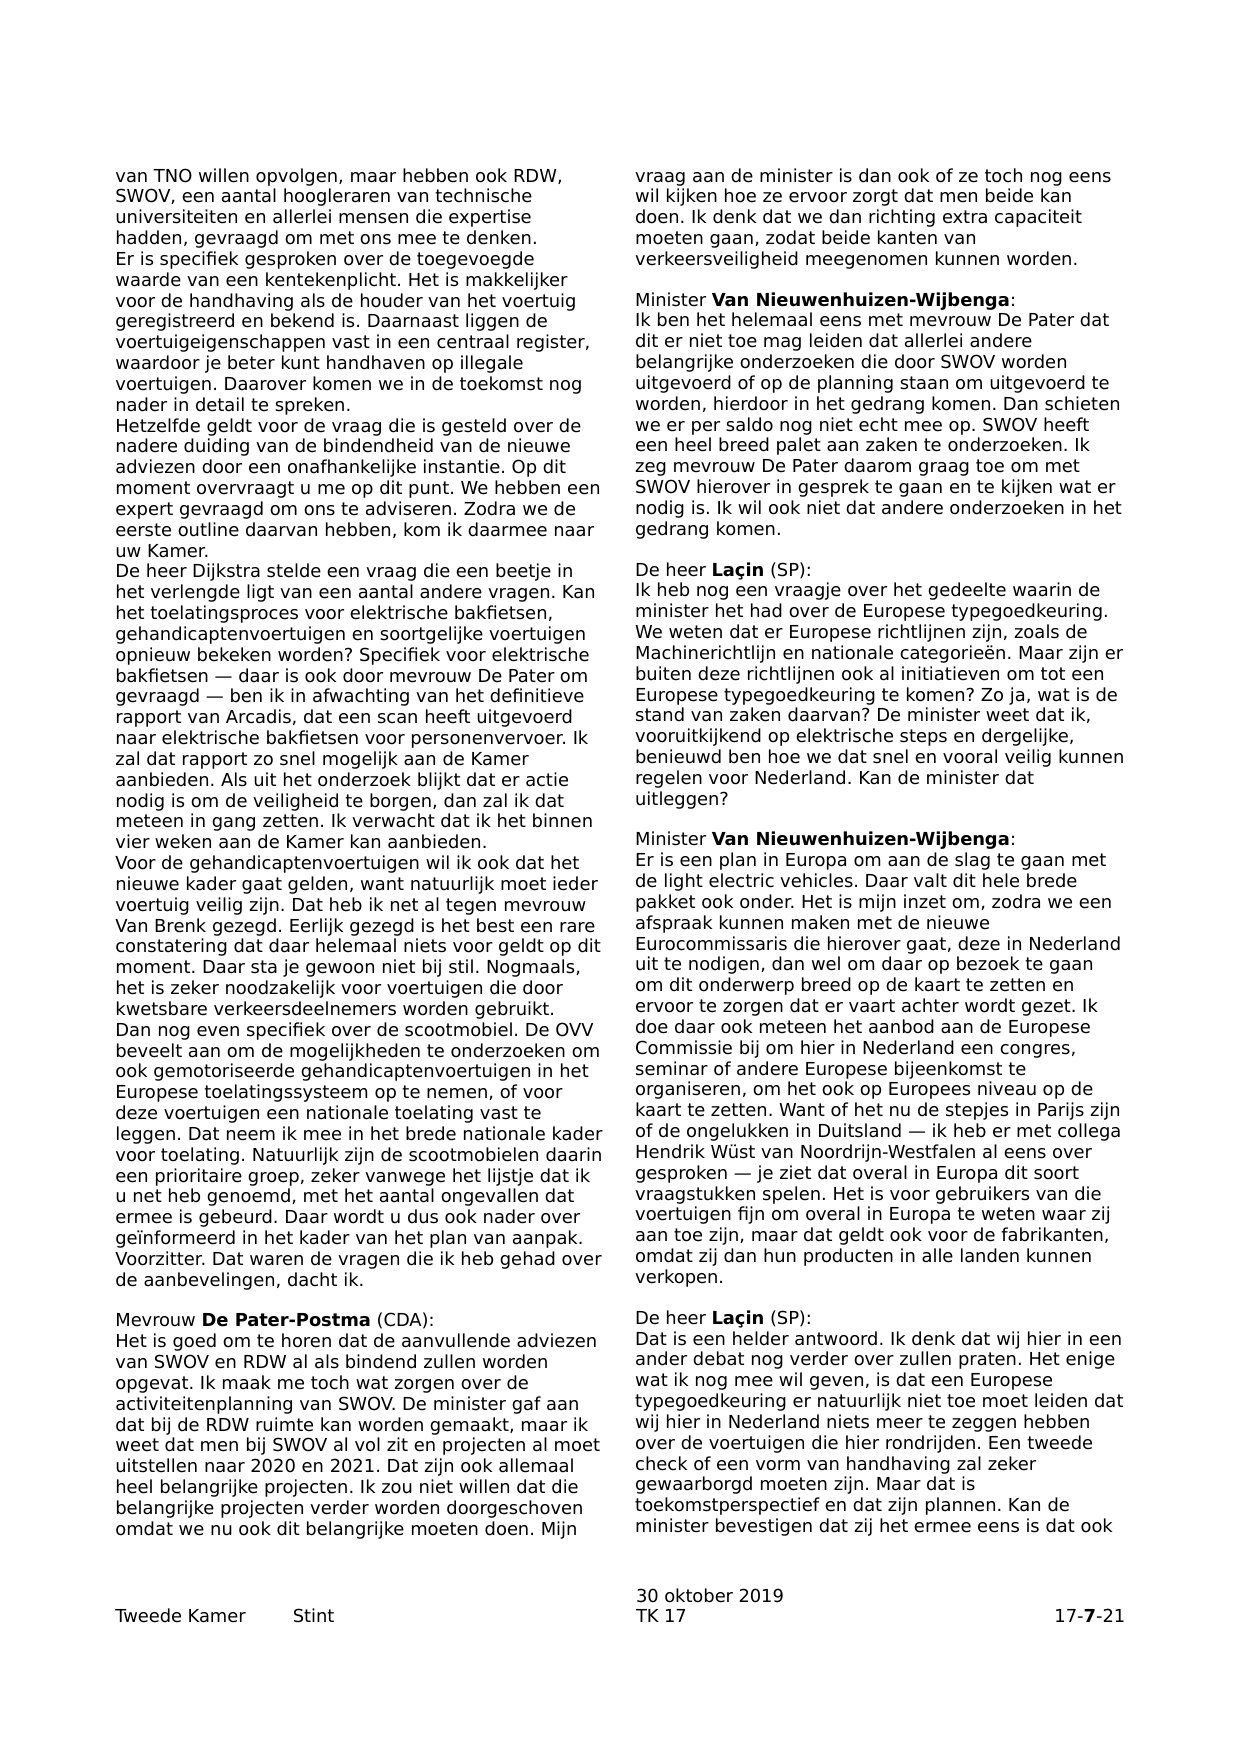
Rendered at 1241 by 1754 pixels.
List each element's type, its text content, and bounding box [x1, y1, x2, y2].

text Mevrouw De Pater-Postma (CDA): [115, 1310, 605, 1331]
text Hetzelfde geldt voor de vraag die is gesteld over de nadere duiding van de bindendheid van de nieuwe adviezen door een onafhankelijke instantie. Op dit moment overvraagt u me op dit punt. We hebben een expert gevraagd om ons te adviseren. Zodra we de eerste outline daarvan hebben, kom ik daarmee naar uw Kamer. [115, 415, 605, 561]
text Het is goed om te horen dat de aanvullende adviezen van SWOV en RDW al als bindend zullen worden opgevat. Ik maak me toch wat zorgen over de activiteitenplanning van SWOV. De minister gaf aan dat bij de RDW ruimte kan worden gemaakt, maar ik weet dat men bij SWOV al vol zit en projecten al moet uitstellen naar 2020 en 2021. Dat zijn ook allemaal heel belangrijke projecten. Ik zou niet willen dat die belangrijke projecten verder worden doorgeschoven omdat we nu ook dit belangrijke moeten doen. Mijn [115, 1331, 605, 1539]
text Dat is een helder antwoord. Ik denk dat wij hier in een ander debat nog verder over zullen praten. Het enige wat ik nog mee wil geven, is dat een Europese typegoedkeuring er natuurlijk niet toe moet leiden dat wij hier in Nederland niets meer te zeggen hebben over de voertuigen die hier rondrijden. Een tweede check of een vorm van handhaving zal zeker gewaarborgd moeten zijn. Maar dat is toekomstperspectief en dat zijn plannen. Kan de minister bevestigen dat zij het ermee eens is dat ook [635, 1328, 1125, 1537]
text Ik heb nog een vraagje over het gedeelte waarin de minister het had over de Europese typegoedkeuring. We weten dat er Europese richtlijnen zijn, zoals de Machinerichtlijn en nationale categorieën. Maar zijn er buiten deze richtlijnen ook al initiatieven om tot een Europese typegoedkeuring te komen? Zo ja, wat is de stand van zaken daarvan? De minister weet dat ik, vooruitkijkend op elektrische steps en dergelijke, benieuwd ben hoe we dat snel en vooral veilig kunnen regelen voor Nederland. Kan de minister dat uitleggen? [635, 580, 1125, 809]
text Voorzitter. Dat waren de vragen die ik heb gehad over de aanbevelingen, dacht ik. [115, 1249, 605, 1290]
text van TNO willen opvolgen, maar hebben ook RDW, SWOV, een aantal hoogleraren van technische universiteiten en allerlei mensen die expertise hadden, gevraagd om met ons mee te denken. [115, 165, 605, 249]
text Minister Van Nieuwenhuizen-Wijbenga: [635, 829, 1125, 850]
text De heer Dijkstra stelde een vraag die een beetje in het verlengde ligt van een aantal andere vragen. Kan het toelatingsproces voor elektrische bakfietsen, gehandicaptenvoertuigen en soortgelijke voertuigen opnieuw bekeken worden? Specifiek voor elektrische bakfietsen — daar is ook door mevrouw De Pater om gevraagd — ben ik in afwachting van het definitieve rapport van Arcadis, dat een scan heeft uitgevoerd naar elektrische bakfietsen voor personenvervoer. Ik zal dat rapport zo snel mogelijk aan de Kamer aanbieden. Als uit het onderzoek blijkt dat er actie nodig is om de veiligheid te borgen, dan zal ik dat meteen in gang zetten. Ik verwacht dat ik het binnen vier weken aan de Kamer kan aanbieden. [115, 561, 605, 853]
text Voor de gehandicaptenvoertuigen wil ik ook dat het nieuwe kader gaat gelden, want natuurlijk moet ieder voertuig veilig zijn. Dat heb ik net al tegen mevrouw Van Brenk gezegd. Eerlijk gezegd is het best een rare constatering dat daar helemaal niets voor geldt op dit moment. Daar sta je gewoon niet bij stil. Nogmaals, het is zeker noodzakelijk voor voertuigen die door kwetsbare verkeersdeelnemers worden gebruikt. [115, 853, 605, 1019]
text Minister Van Nieuwenhuizen-Wijbenga: [635, 289, 1125, 310]
text vraag aan de minister is dan ook of ze toch nog eens wil kijken hoe ze ervoor zorgt dat men beide kan doen. Ik denk dat we dan richting extra capaciteit moeten gaan, zodat beide kanten van verkeersveiligheid meegenomen kunnen worden. [635, 165, 1125, 269]
text Ik ben het helemaal eens met mevrouw De Pater dat dit er niet toe mag leiden dat allerlei andere belangrijke onderzoeken die door SWOV worden uitgevoerd of op de planning staan om uitgevoerd te worden, hierdoor in het gedrang komen. Dan schieten we er per saldo nog niet echt mee op. SWOV heeft een heel breed palet aan zaken te onderzoeken. Ik zeg mevrouw De Pater daarom graag toe om met SWOV hierover in gesprek te gaan en te kijken wat er nodig is. Ik wil ook niet dat andere onderzoeken in het gedrang komen. [635, 310, 1125, 539]
text De heer Laçin (SP): [635, 559, 1125, 580]
text Er is specifiek gesproken over de toegevoegde waarde van een kentekenplicht. Het is makkelijker voor de handhaving als de houder van het voertuig geregistreerd en bekend is. Daarnaast liggen de voertuigeigenschappen vast in een centraal register, waardoor je beter kunt handhaven op illegale voertuigen. Daarover komen we in de toekomst nog nader in detail te spreken. [115, 249, 605, 415]
text De heer Laçin (SP): [635, 1307, 1125, 1328]
text Dan nog even specifiek over de scootmobiel. De OVV beveelt aan om de mogelijkheden te onderzoeken om ook gemotoriseerde gehandicaptenvoertuigen in het Europese toelatingssysteem op te nemen, of voor deze voertuigen een nationale toelating vast te leggen. Dat neem ik mee in het brede nationale kader voor toelating. Natuurlijk zijn de scootmobielen daarin een prioritaire groep, zeker vanwege het lijstje dat ik u net heb genoemd, met het aantal ongevallen dat ermee is gebeurd. Daar wordt u dus ook nader over geïnformeerd in het kader van het plan van aanpak. [115, 1019, 605, 1249]
text Er is een plan in Europa om aan de slag te gaan met de light electric vehicles. Daar valt dit hele brede pakket ook onder. Het is mijn inzet om, zodra we een afspraak kunnen maken met de nieuwe Eurocommissaris die hierover gaat, deze in Nederland uit te nodigen, dan wel om daar op bezoek te gaan om dit onderwerp breed op de kaart te zetten en ervoor te zorgen dat er vaart achter wordt gezet. Ik doe daar ook meteen het aanbod aan de Europese Commissie bij om hier in Nederland een congres, seminar of andere Europese bijeenkomst te organiseren, om het ook op Europees niveau op de kaart te zetten. Want of het nu de stepjes in Parijs zijn of de ongelukken in Duitsland — ik heb er met collega Hendrik Wüst van Noordrijn-Westfalen al eens over gesproken — je ziet dat overal in Europa dit soort vraagstukken spelen. Het is voor gebruikers van die voertuigen fijn om overal in Europa te weten waar zij aan toe zijn, maar dat geldt ook voor de fabrikanten, omdat zij dan hun producten in alle landen kunnen verkopen. [635, 850, 1125, 1287]
